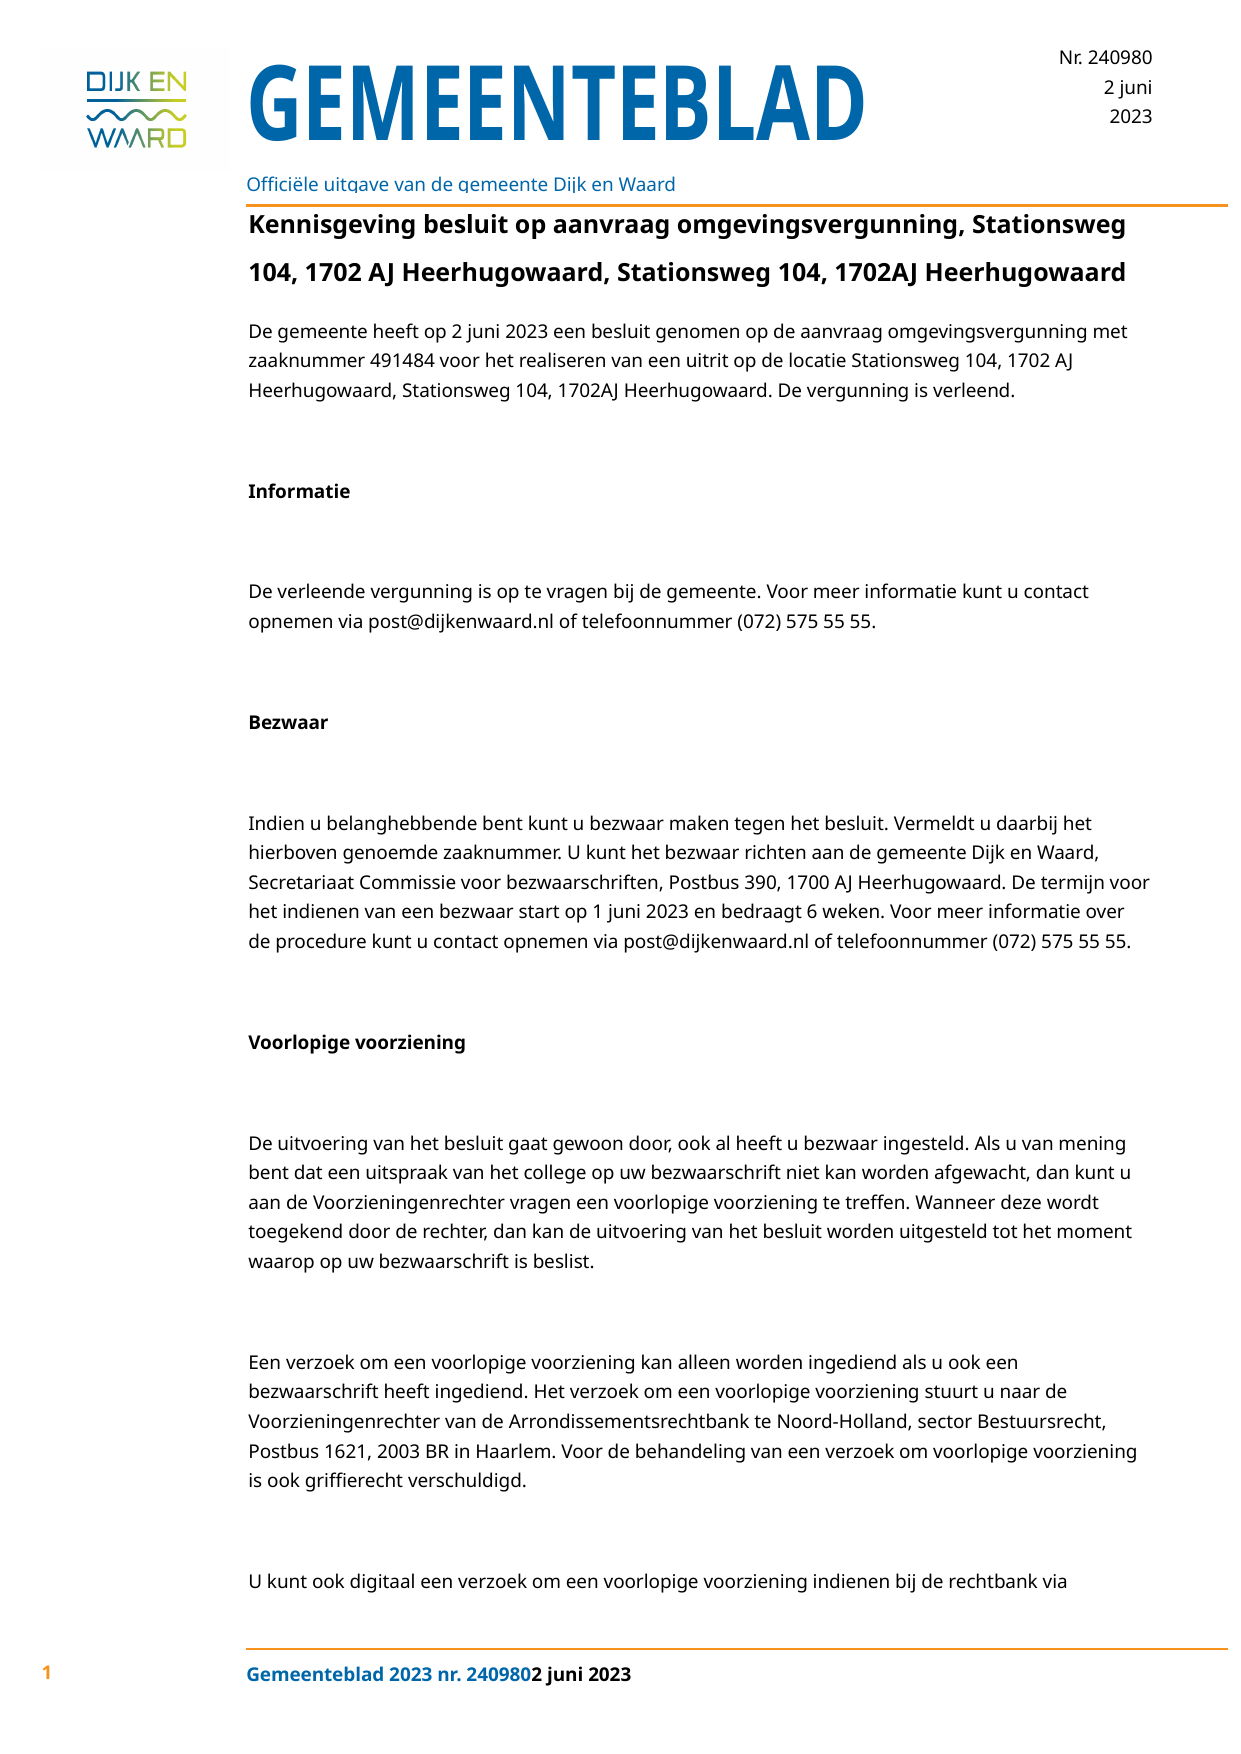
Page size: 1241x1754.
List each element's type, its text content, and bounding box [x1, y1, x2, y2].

text De gemeente heeft op 2 juni 2023 een besluit genomen op de aanvraag omgevingsvergunning met zaaknummer 491484 voor het realiseren van een uitrit op de locatie Stationsweg 104, 1702 AJ Heerhugowaard, Stationsweg 104, 1702AJ Heerhugowaard. De vergunning is verleend. [248, 318, 1152, 403]
text Bezwaar [248, 709, 1152, 735]
text Een verzoek om een voorlopige voorziening kan alleen worden ingediend als u ook een bezwaarschrift heeft ingediend. Het verzoek om een voorlopige voorziening stuurt u naar de Voorzieningenrechter van de Arrondissementsrechtbank te Noord-Holland, sector Bestuursrecht, Postbus 1621, 2003 BR in Haarlem. Voor de behandeling van een verzoek om voorlopige voorziening is ook griffierecht verschuldigd. [248, 1349, 1152, 1493]
text De verleende vergunning is op te vragen bij de gemeente. Voor meer informatie kunt u contact opnemen via post@dijkenwaard.nl of telefoonnummer (072) 575 55 55. [248, 579, 1152, 634]
text Informatie [248, 478, 1152, 504]
text De uitvoering van het besluit gaat gewoon door, ook al heeft u bezwaar ingesteld. Als u van mening bent dat een uitspraak van het college op uw bezwaarschrift niet kan worden afgewacht, dan kunt u aan de Voorzieningenrechter vragen een voorlopige voorziening te treffen. Wanneer deze wordt toegekend door de rechter, dan kan de uitvoering van het besluit worden uitgesteld tot het moment waarop op uw bezwaarschrift is beslist. [248, 1130, 1152, 1274]
text Indien u belanghebbende bent kunt u bezwaar maken tegen het besluit. Vermeldt u daarbij het hierboven genoemde zaaknummer. U kunt het bezwaar richten aan de gemeente Dijk en Waard, Secretariaat Commissie voor bezwaarschriften, Postbus 390, 1700 AJ Heerhugowaard. De termijn voor het indienen van een bezwaar start op 1 juni 2023 en bedraagt 6 weken. Voor meer informatie over de procedure kunt u contact opnemen via post@dijkenwaard.nl of telefoonnummer (072) 575 55 55. [248, 810, 1152, 954]
text Kennisgeving besluit op aanvraag omgevingsvergunning, Stationsweg 104, 1702 AJ Heerhugowaard, Stationsweg 104, 1702AJ Heerhugowaard [248, 207, 1152, 288]
text Voorlopige voorziening [248, 1029, 1152, 1055]
picture [41, 47, 231, 172]
text U kunt ook digitaal een verzoek om een voorlopige voorziening indienen bij de rechtbank via [248, 1568, 1152, 1594]
